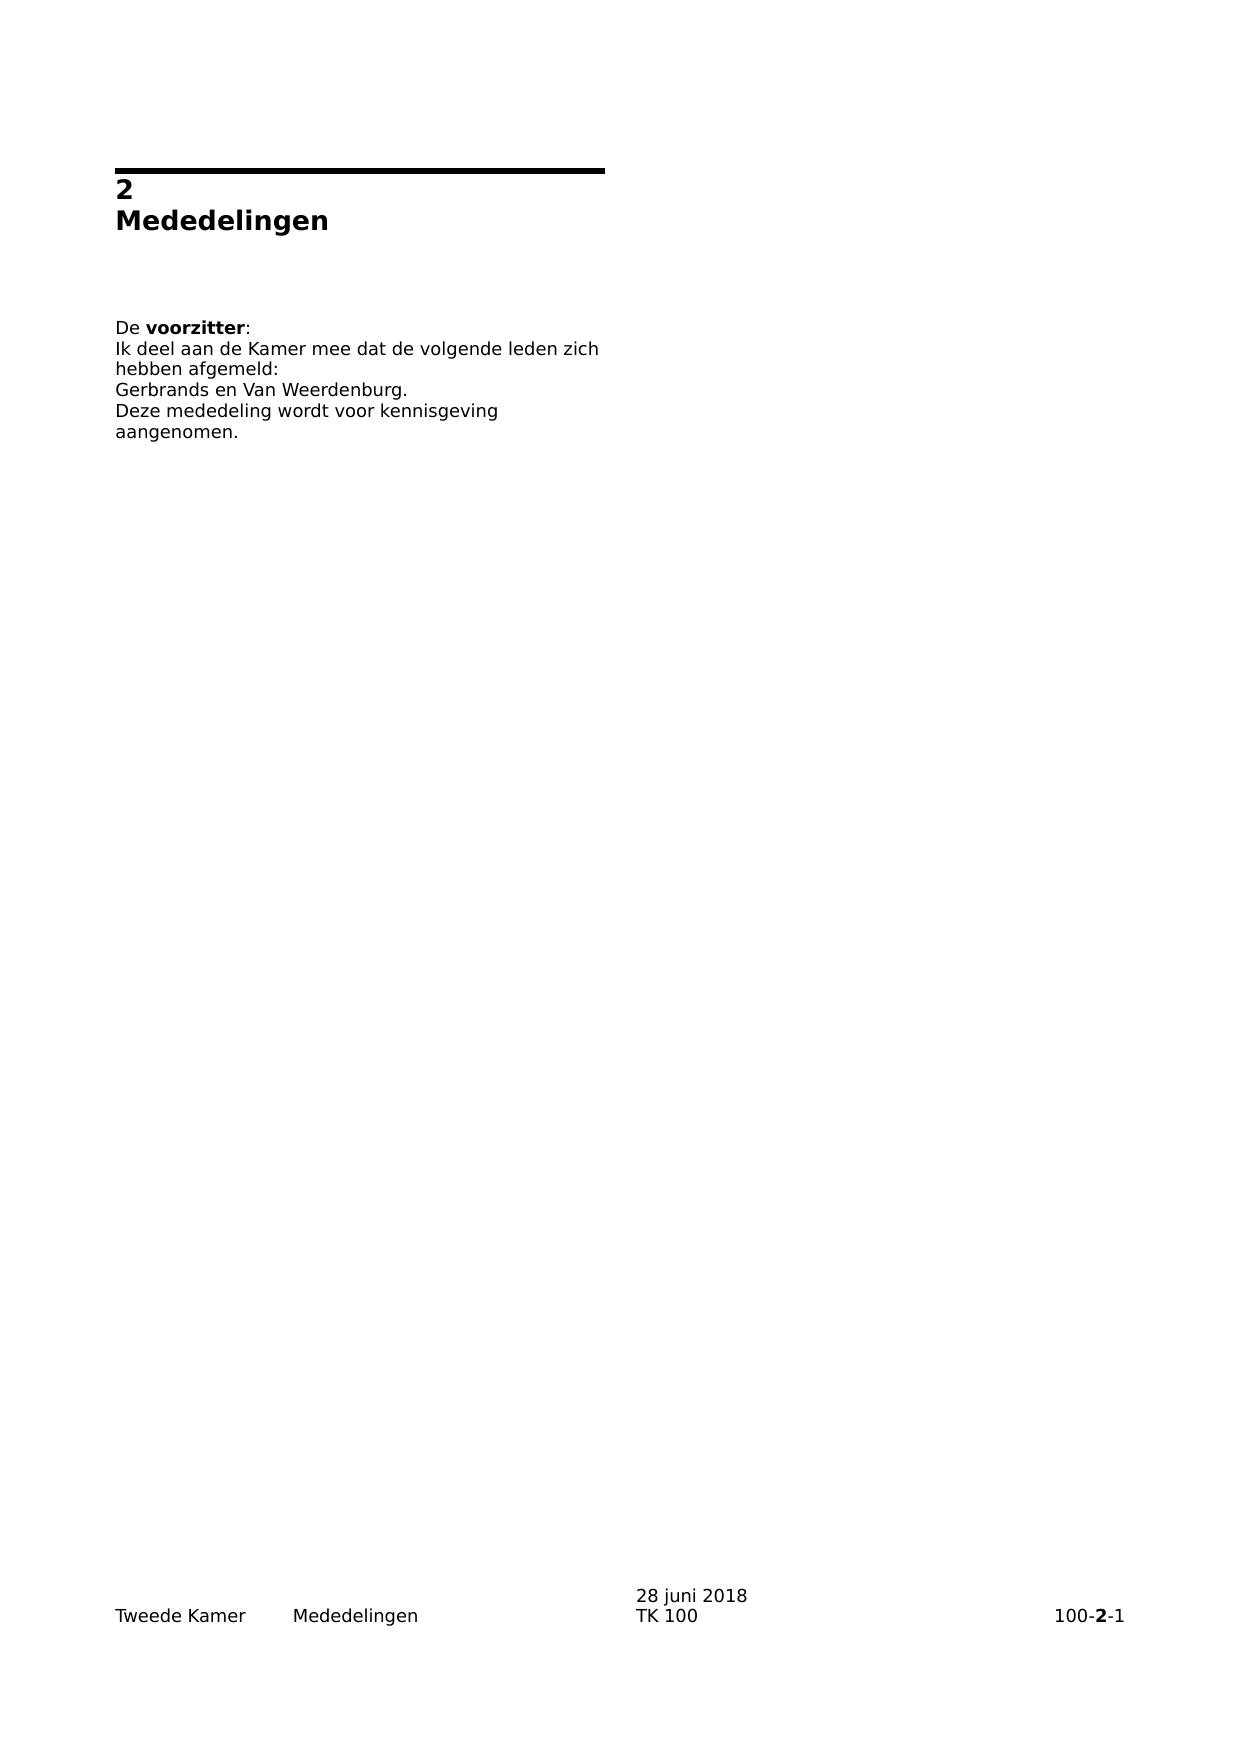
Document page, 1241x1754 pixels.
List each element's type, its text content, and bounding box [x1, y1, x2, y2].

text De voorzitter: [115, 318, 605, 338]
text Gerbrands en Van Weerdenburg. [115, 380, 605, 401]
text Ik deel aan de Kamer mee dat de volgende leden zich hebben afgemeld: [115, 338, 605, 380]
text Deze mededeling wordt voor kennisgeving aangenomen. [115, 401, 605, 442]
title 2 Mededelingen [115, 174, 605, 237]
